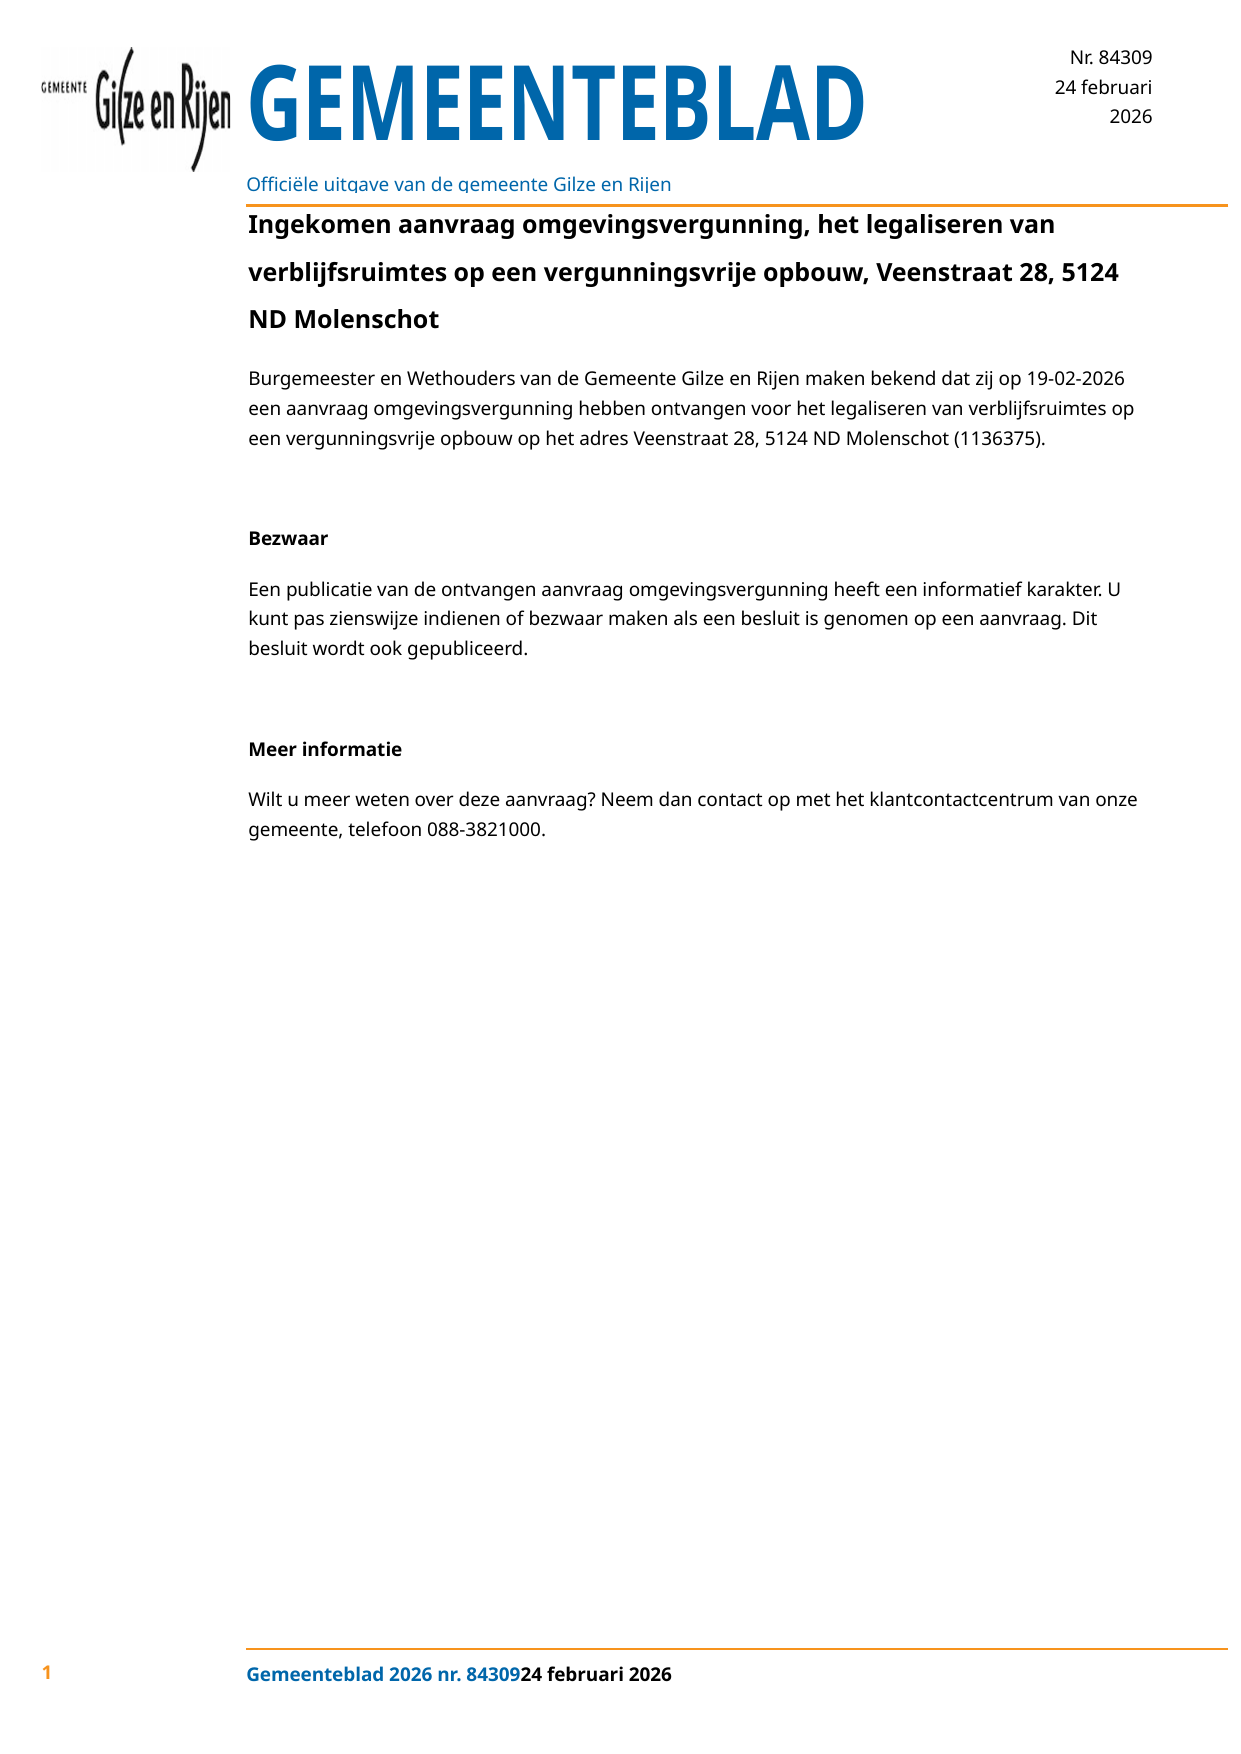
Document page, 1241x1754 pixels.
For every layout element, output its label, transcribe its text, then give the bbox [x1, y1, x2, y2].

text Burgemeester en Wethouders van de Gemeente Gilze en Rijen maken bekend dat zij op 19-02-2026 een aanvraag omgevingsvergunning hebben ontvangen voor het legaliseren van verblijfsruimtes op een vergunningsvrije opbouw op het adres Veenstraat 28, 5124 ND Molenschot (1136375). [248, 366, 1152, 450]
text Wilt u meer weten over deze aanvraag? Neem dan contact op met het klantcontactcentrum van onze gemeente, telefoon 088-3821000. [248, 786, 1152, 842]
picture [41, 47, 231, 172]
text Ingekomen aanvraag omgevingsvergunning, het legaliseren van verblijfsruimtes op een vergunningsvrije opbouw, Veenstraat 28, 5124 ND Molenschot [248, 207, 1152, 336]
text Meer informatie [248, 736, 1152, 762]
text Bezwaar [248, 526, 1152, 551]
text Een publicatie van de ontvangen aanvraag omgevingsvergunning heeft een informatief karakter. U kunt pas zienswijze indienen of bezwaar maken als een besluit is genomen op een aanvraag. Dit besluit wordt ook gepubliceerd. [248, 576, 1152, 661]
